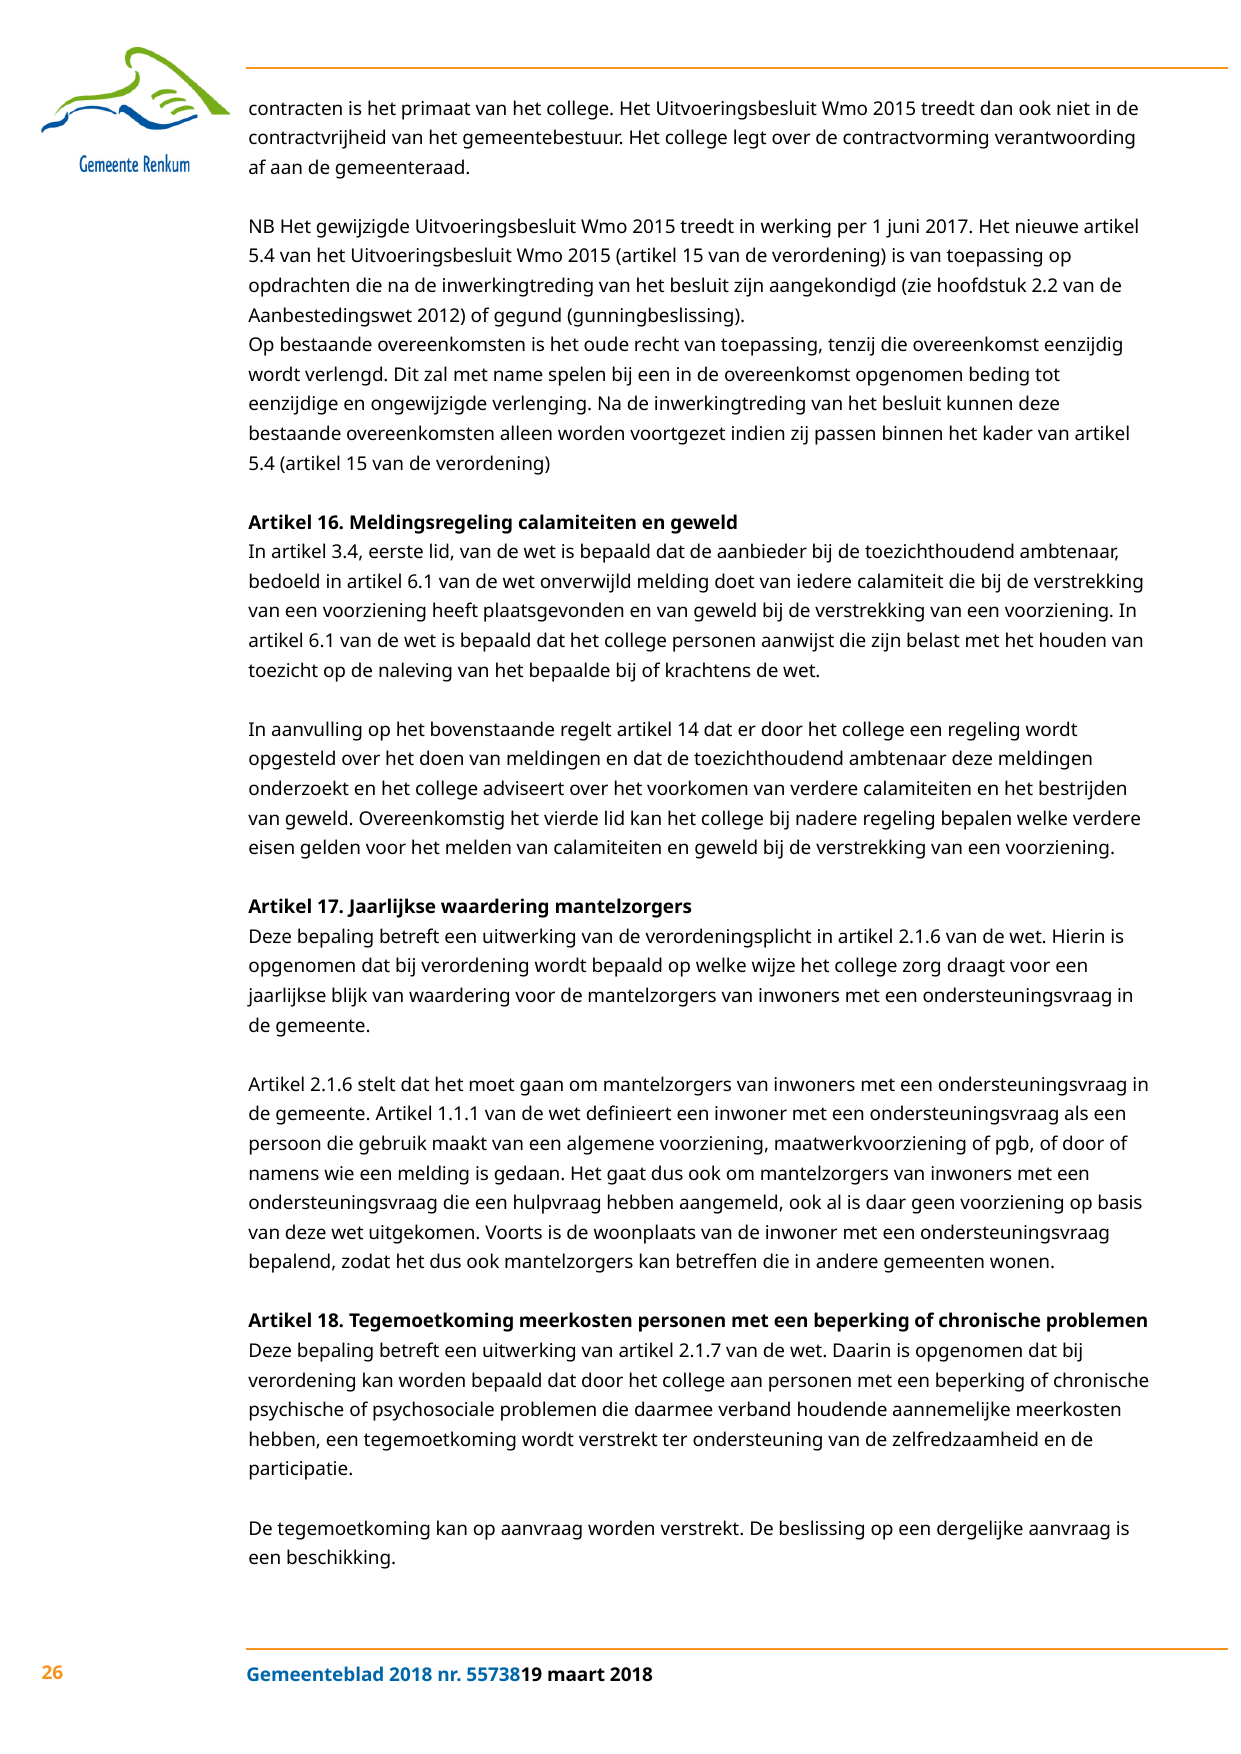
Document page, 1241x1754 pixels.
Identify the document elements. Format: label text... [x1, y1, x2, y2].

text Artikel 2.1.6 stelt dat het moet gaan om mantelzorgers van inwoners met een ondersteuningsvraag in de gemeente. Artikel 1.1.1 van de wet definieert een inwoner met een ondersteuningsvraag als een persoon die gebruik maakt van een algemene voorziening, maatwerkvoorziening of pgb, of door of namens wie een melding is gedaan. Het gaat dus ook om mantelzorgers van inwoners met een ondersteuningsvraag die een hulpvraag hebben aangemeld, ook al is daar geen voorziening op basis van deze wet uitgekomen. Voorts is de woonplaats van de inwoner met een ondersteuningsvraag bepalend, zodat het dus ook mantelzorgers kan betreffen die in andere gemeenten wonen. [248, 1071, 1152, 1274]
text Artikel 16. Meldingsregeling calamiteiten en geweld [248, 509, 1152, 535]
text Deze bepaling betreft een uitwerking van artikel 2.1.7 van de wet. Daarin is opgenomen dat bij verordening kan worden bepaald dat door het college aan personen met een beperking of chronische psychische of psychosociale problemen die daarmee verband houdende aannemelijke meerkosten hebben, een tegemoetkoming wordt verstrekt ter ondersteuning van de zelfredzaamheid en de participatie. [248, 1337, 1152, 1481]
text Deze bepaling betreft een uitwerking van de verordeningsplicht in artikel 2.1.6 van de wet. Hierin is opgenomen dat bij verordening wordt bepaald op welke wijze het college zorg draagt voor een jaarlijkse blijk van waardering voor de mantelzorgers van inwoners met een ondersteuningsvraag in de gemeente. [248, 923, 1152, 1038]
text contracten is het primaat van het college. Het Uitvoeringsbesluit Wmo 2015 treedt dan ook niet in de contractvrijheid van het gemeentebestuur. Het college legt over de contractvorming verantwoording af aan de gemeenteraad. [248, 95, 1152, 180]
text De tegemoetkoming kan op aanvraag worden verstrekt. De beslissing op een dergelijke aanvraag is een beschikking. [248, 1515, 1152, 1570]
text Artikel 18. Tegemoetkoming meerkosten personen met een beperking of chronische problemen [248, 1308, 1152, 1333]
text In artikel 3.4, eerste lid, van de wet is bepaald dat de aanbieder bij de toezichthoudend ambtenaar, bedoeld in artikel 6.1 van de wet onverwijld melding doet van iedere calamiteit die bij de verstrekking van een voorziening heeft plaatsgevonden en van geweld bij de verstrekking van een voorziening. In artikel 6.1 van de wet is bepaald dat het college personen aanwijst die zijn belast met het houden van toezicht op de naleving van het bepaalde bij of krachtens de wet. [248, 538, 1152, 683]
text Op bestaande overeenkomsten is het oude recht van toepassing, tenzij die overeenkomst eenzijdig wordt verlengd. Dit zal met name spelen bij een in de overeenkomst opgenomen beding tot eenzijdige en ongewijzigde verlenging. Na de inwerkingtreding van het besluit kunnen deze bestaande overeenkomsten alleen worden voortgezet indien zij passen binnen het kader van artikel 5.4 (artikel 15 van de verordening) [248, 331, 1152, 476]
picture [41, 47, 231, 172]
text NB Het gewijzigde Uitvoeringsbesluit Wmo 2015 treedt in werking per 1 juni 2017. Het nieuwe artikel 5.4 van het Uitvoeringsbesluit Wmo 2015 (artikel 15 van de verordening) is van toepassing op opdrachten die na de inwerkingtreding van het besluit zijn aangekondigd (zie hoofdstuk 2.2 van de Aanbestedingswet 2012) of gegund (gunningbeslissing). [248, 213, 1152, 328]
text In aanvulling op het bovenstaande regelt artikel 14 dat er door het college een regeling wordt opgesteld over het doen van meldingen en dat de toezichthoudend ambtenaar deze meldingen onderzoekt en het college adviseert over het voorkomen van verdere calamiteiten en het bestrijden van geweld. Overeenkomstig het vierde lid kan het college bij nadere regeling bepalen welke verdere eisen gelden voor het melden van calamiteiten en geweld bij de verstrekking van een voorziening. [248, 716, 1152, 860]
text Artikel 17. Jaarlijkse waardering mantelzorgers [248, 893, 1152, 919]
